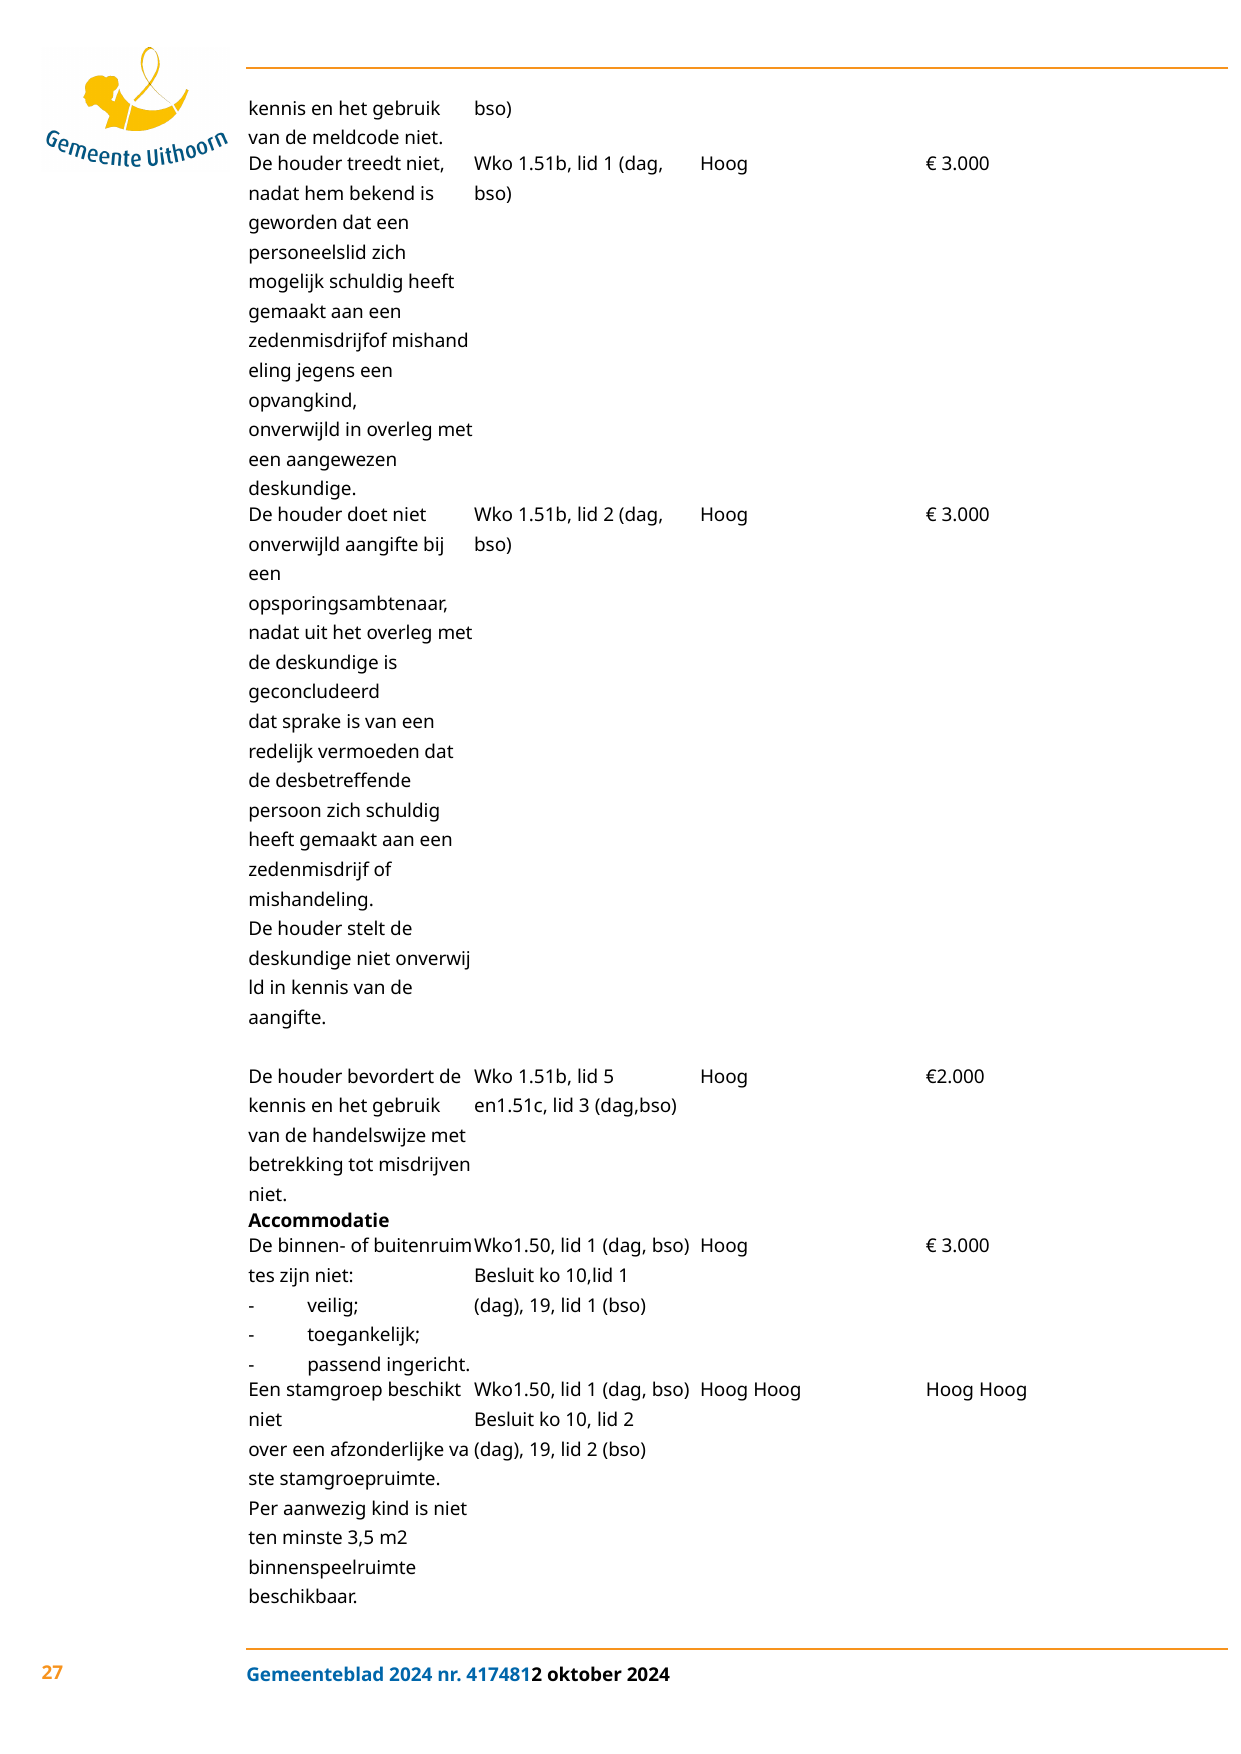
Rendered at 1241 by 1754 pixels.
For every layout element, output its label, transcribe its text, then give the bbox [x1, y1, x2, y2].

table_cell Wko 1.51b, lid 2 (dag, bso) [474, 501, 700, 1030]
table_cell Hoog [700, 1233, 926, 1377]
table_header De houder bevordert de kennis en het gebruik van de handelswijze met betrekking tot misdrijven niet. [248, 1063, 474, 1207]
table_cell Hoog Hoog [700, 1377, 926, 1609]
table_header Hoog [700, 1063, 926, 1207]
picture [41, 47, 231, 172]
table_cell De binnen- of buitenruimtes zijn niet: veilig; toegankelijk; passend ingericht. [248, 1233, 474, 1377]
table_cell Wko 1.51b, lid 1 (dag, bso) [474, 150, 700, 501]
table_cell € 3.000 [926, 1233, 1152, 1377]
table_cell [700, 95, 926, 150]
table_cell Wko1.50, lid 1 (dag, bso) Besluit ko 10, lid 2 (dag), 19, lid 2 (bso) [474, 1377, 700, 1609]
table_cell [926, 95, 1152, 150]
table_header Wko 1.51b, lid 5 en1.51c, lid 3 (dag,bso) [474, 1063, 700, 1207]
table_cell Hoog Hoog [926, 1377, 1152, 1609]
table_cell kennis en het gebruik van de meldcode niet. [248, 95, 474, 150]
table_cell De houder treedt niet, nadat hem bekend is geworden dat een personeelslid zich mogelijk schuldig heeft gemaakt aan een zedenmisdrijfof mishandeling jegens een opvangkind, onverwijld in overleg met een aangewezen deskundige. [248, 150, 474, 501]
table_cell Een stamgroep beschikt niet over een afzonderlijke vaste stamgroepruimte. Per aanwezig kind is niet ten minste 3,5 m2 binnenspeelruimte beschikbaar. [248, 1377, 474, 1609]
table_cell € 3.000 [926, 150, 1152, 501]
table_cell Hoog [700, 501, 926, 1030]
table_cell Wko1.50, lid 1 (dag, bso) Besluit ko 10,lid 1 (dag), 19, lid 1 (bso) [474, 1233, 700, 1377]
table_cell Hoog [700, 150, 926, 501]
table_cell De houder doet niet onverwijld aangifte bij een opsporingsambtenaar, nadat uit het overleg met de deskundige is geconcludeerd dat sprake is van een redelijk vermoeden dat de desbetreffende persoon zich schuldig heeft gemaakt aan een zedenmisdrijf of mishandeling. De houder stelt de deskundige niet onverwijld in kennis van de aangifte. [248, 501, 474, 1030]
table_header €2.000 [926, 1063, 1152, 1207]
table_cell Accommodatie [248, 1207, 1152, 1233]
table_cell € 3.000 [926, 501, 1152, 1030]
table_cell bso) [474, 95, 700, 150]
